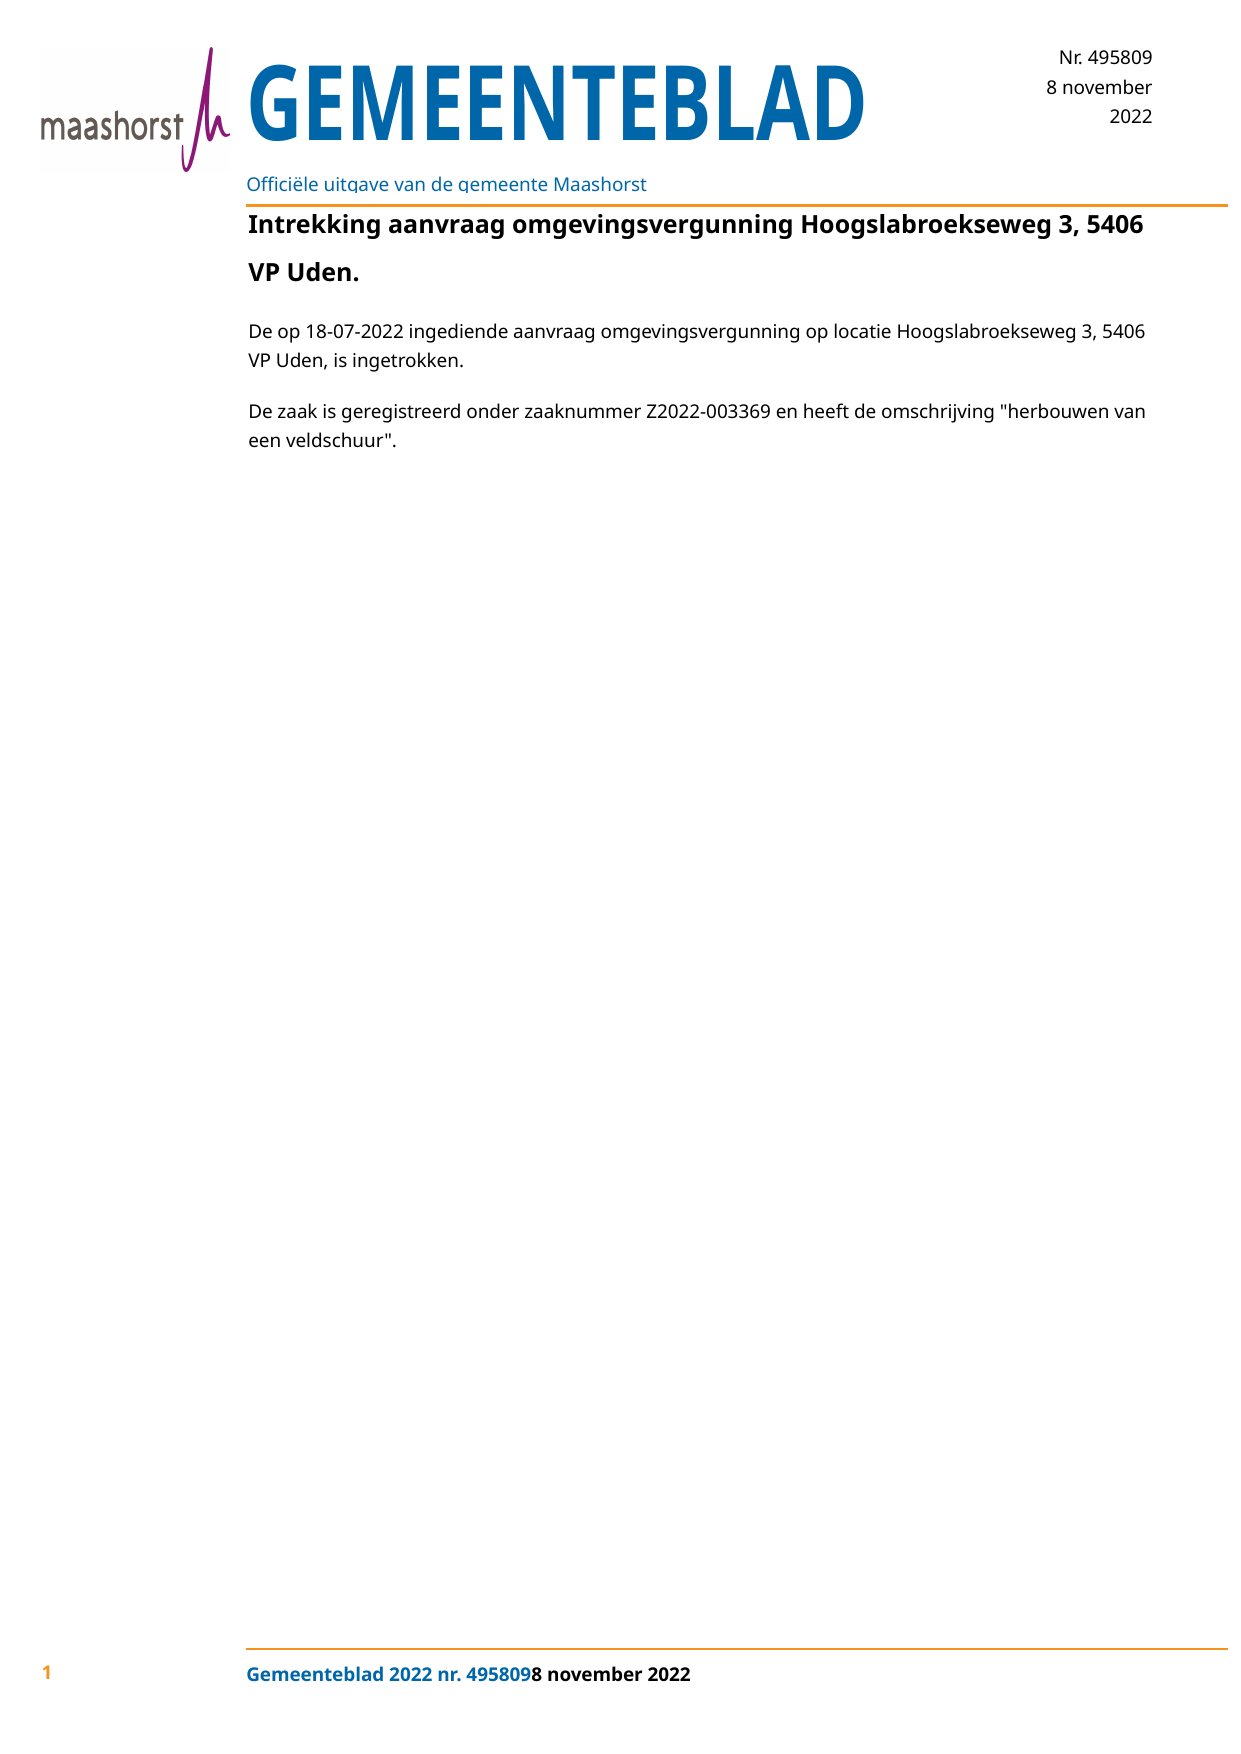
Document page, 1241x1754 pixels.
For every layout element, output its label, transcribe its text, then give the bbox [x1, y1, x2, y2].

picture [41, 47, 231, 172]
text De zaak is geregistreerd onder zaaknummer Z2022-003369 en heeft de omschrijving "herbouwen van een veldschuur". [248, 398, 1152, 453]
text Intrekking aanvraag omgevingsvergunning Hoogslabroekseweg 3, 5406 VP Uden. [248, 207, 1152, 288]
text De op 18-07-2022 ingediende aanvraag omgevingsvergunning op locatie Hoogslabroekseweg 3, 5406 VP Uden, is ingetrokken. [248, 318, 1152, 373]
